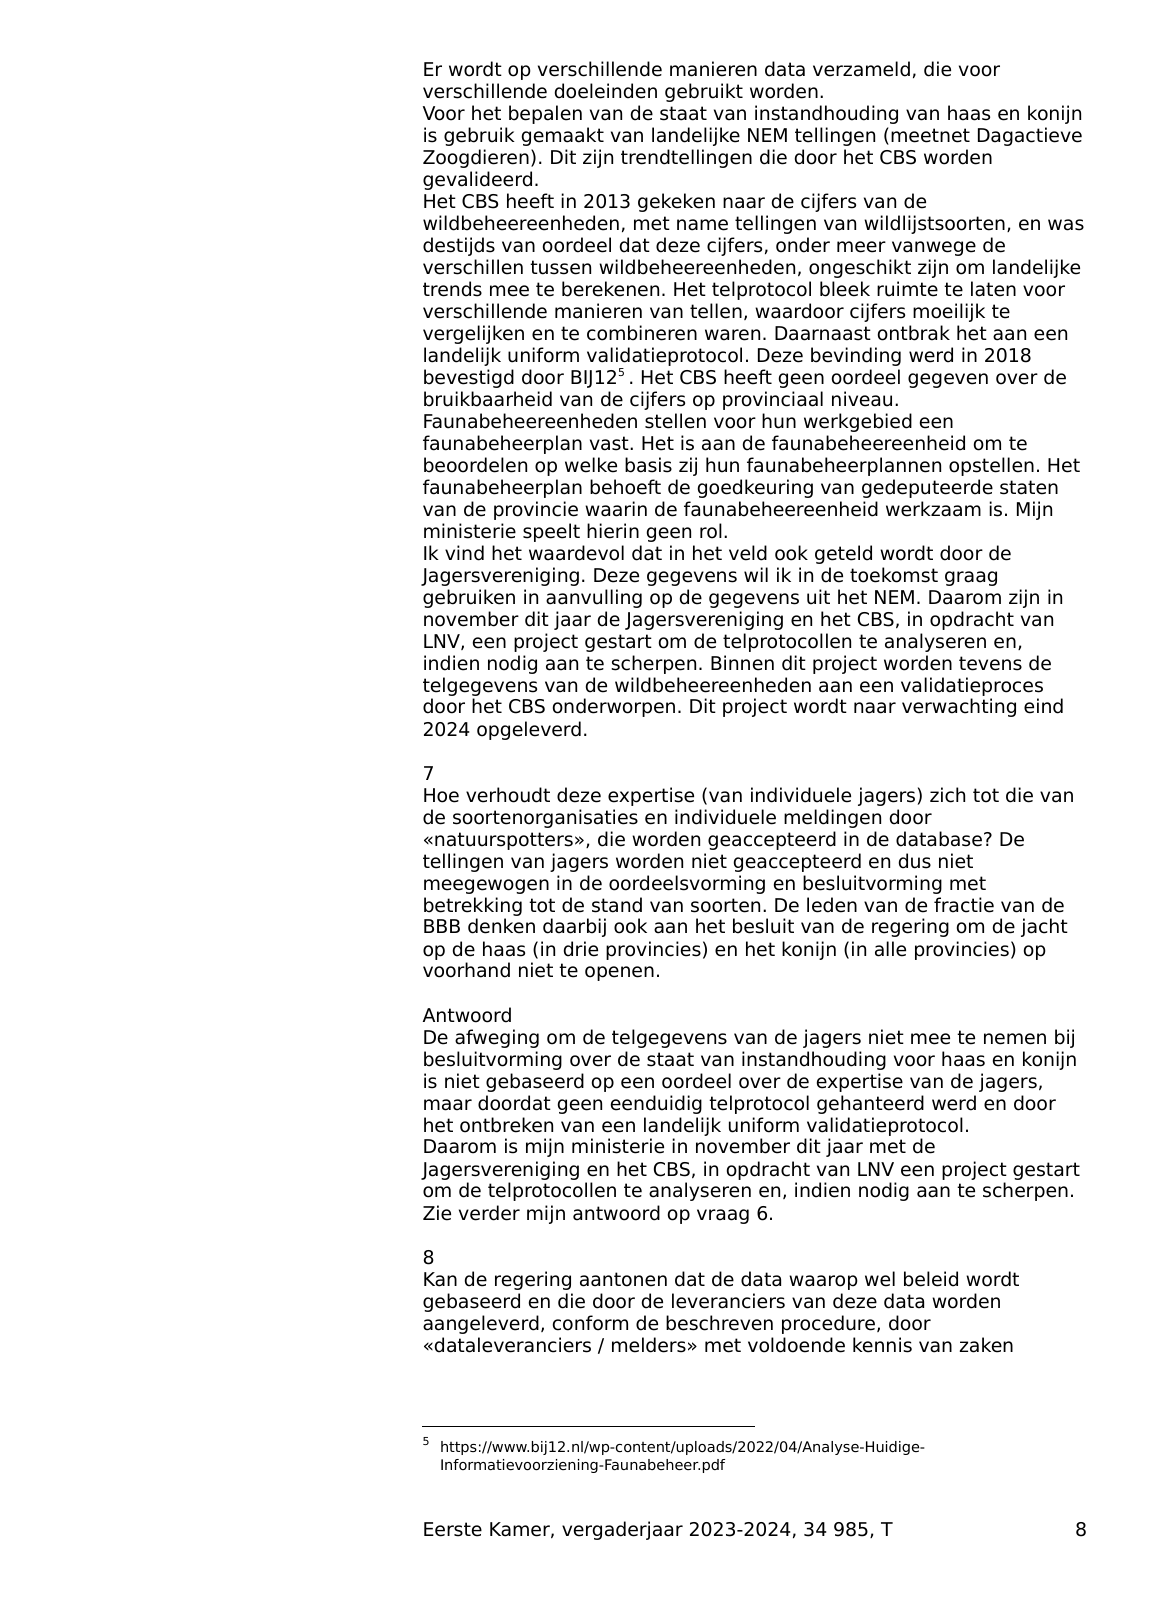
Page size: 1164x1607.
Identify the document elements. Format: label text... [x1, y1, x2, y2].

text 8 [422, 1247, 1087, 1268]
text Antwoord [422, 1004, 1087, 1027]
text 7 [422, 763, 1087, 784]
text Ik vind het waardevol dat in het veld ook geteld wordt door de Jagersvereniging. Deze gegevens wil ik in de toekomst graag gebruiken in aanvulling op de gegevens uit het NEM. Daarom zijn in november dit jaar de Jagersvereniging en het CBS, in opdracht van LNV, een project gestart om de telprotocollen te analyseren en, indien nodig aan te scherpen. Binnen dit project worden tevens de telgegevens van de wildbeheereenheden aan een validatieproces door het CBS onderworpen. Dit project wordt naar verwachting eind 2024 opgeleverd. [422, 543, 1087, 740]
text Er wordt op verschillende manieren data verzameld, die voor verschillende doeleinden gebruikt worden. [422, 59, 1087, 103]
text Het CBS heeft in 2013 gekeken naar de cijfers van de wildbeheereenheden, met name tellingen van wildlijstsoorten, en was destijds van oordeel dat deze cijfers, onder meer vanwege de verschillen tussen wildbeheereenheden, ongeschikt zijn om landelijke trends mee te berekenen. Het telprotocol bleek ruimte te laten voor verschillende manieren van tellen, waardoor cijfers moeilijk te vergelijken en te combineren waren. Daarnaast ontbrak het aan een landelijk uniform validatieprotocol. Deze bevinding werd in 2018 bevestigd door BIJ12. Het CBS heeft geen oordeel gegeven over de bruikbaarheid van de cijfers op provinciaal niveau. Faunabeheereenheden stellen voor hun werkgebied een faunabeheerplan vast. Het is aan de faunabeheereenheid om te beoordelen op welke basis zij hun faunabeheerplannen opstellen. Het faunabeheerplan behoeft de goedkeuring van gedeputeerde staten van de provincie waarin de faunabeheereenheid werkzaam is. Mijn ministerie speelt hierin geen rol. [422, 191, 1087, 543]
text De afweging om de telgegevens van de jagers niet mee te nemen bij besluitvorming over de staat van instandhouding voor haas en konijn is niet gebaseerd op een oordeel over de expertise van de jagers, maar doordat geen eenduidig telprotocol gehanteerd werd en door het ontbreken van een landelijk uniform validatieprotocol. [422, 1027, 1087, 1136]
text Kan de regering aantonen dat de data waarop wel beleid wordt gebaseerd en die door de leveranciers van deze data worden aangeleverd, conform de beschreven procedure, door «dataleveranciers / melders» met voldoende kennis van zaken [422, 1268, 1087, 1356]
text https://www.bij12.nl/wp-content/uploads/2022/04/Analyse-Huidige-Informatievoorziening-Faunabeheer.pdf [422, 1435, 1087, 1474]
text Voor het bepalen van de staat van instandhouding van haas en konijn is gebruik gemaakt van landelijke NEM tellingen (meetnet Dagactieve Zoogdieren). Dit zijn trendtellingen die door het CBS worden gevalideerd. [422, 103, 1087, 191]
text Hoe verhoudt deze expertise (van individuele jagers) zich tot die van de soortenorganisaties en individuele meldingen door «natuurspotters», die worden geaccepteerd in de database? De tellingen van jagers worden niet geaccepteerd en dus niet meegewogen in de oordeelsvorming en besluitvorming met betrekking tot de stand van soorten. De leden van de fractie van de BBB denken daarbij ook aan het besluit van de regering om de jacht op de haas (in drie provincies) en het konijn (in alle provincies) op voorhand niet te openen. [422, 784, 1087, 982]
text Daarom is mijn ministerie in november dit jaar met de Jagersvereniging en het CBS, in opdracht van LNV een project gestart om de telprotocollen te analyseren en, indien nodig aan te scherpen. Zie verder mijn antwoord op vraag 6. [422, 1136, 1087, 1224]
